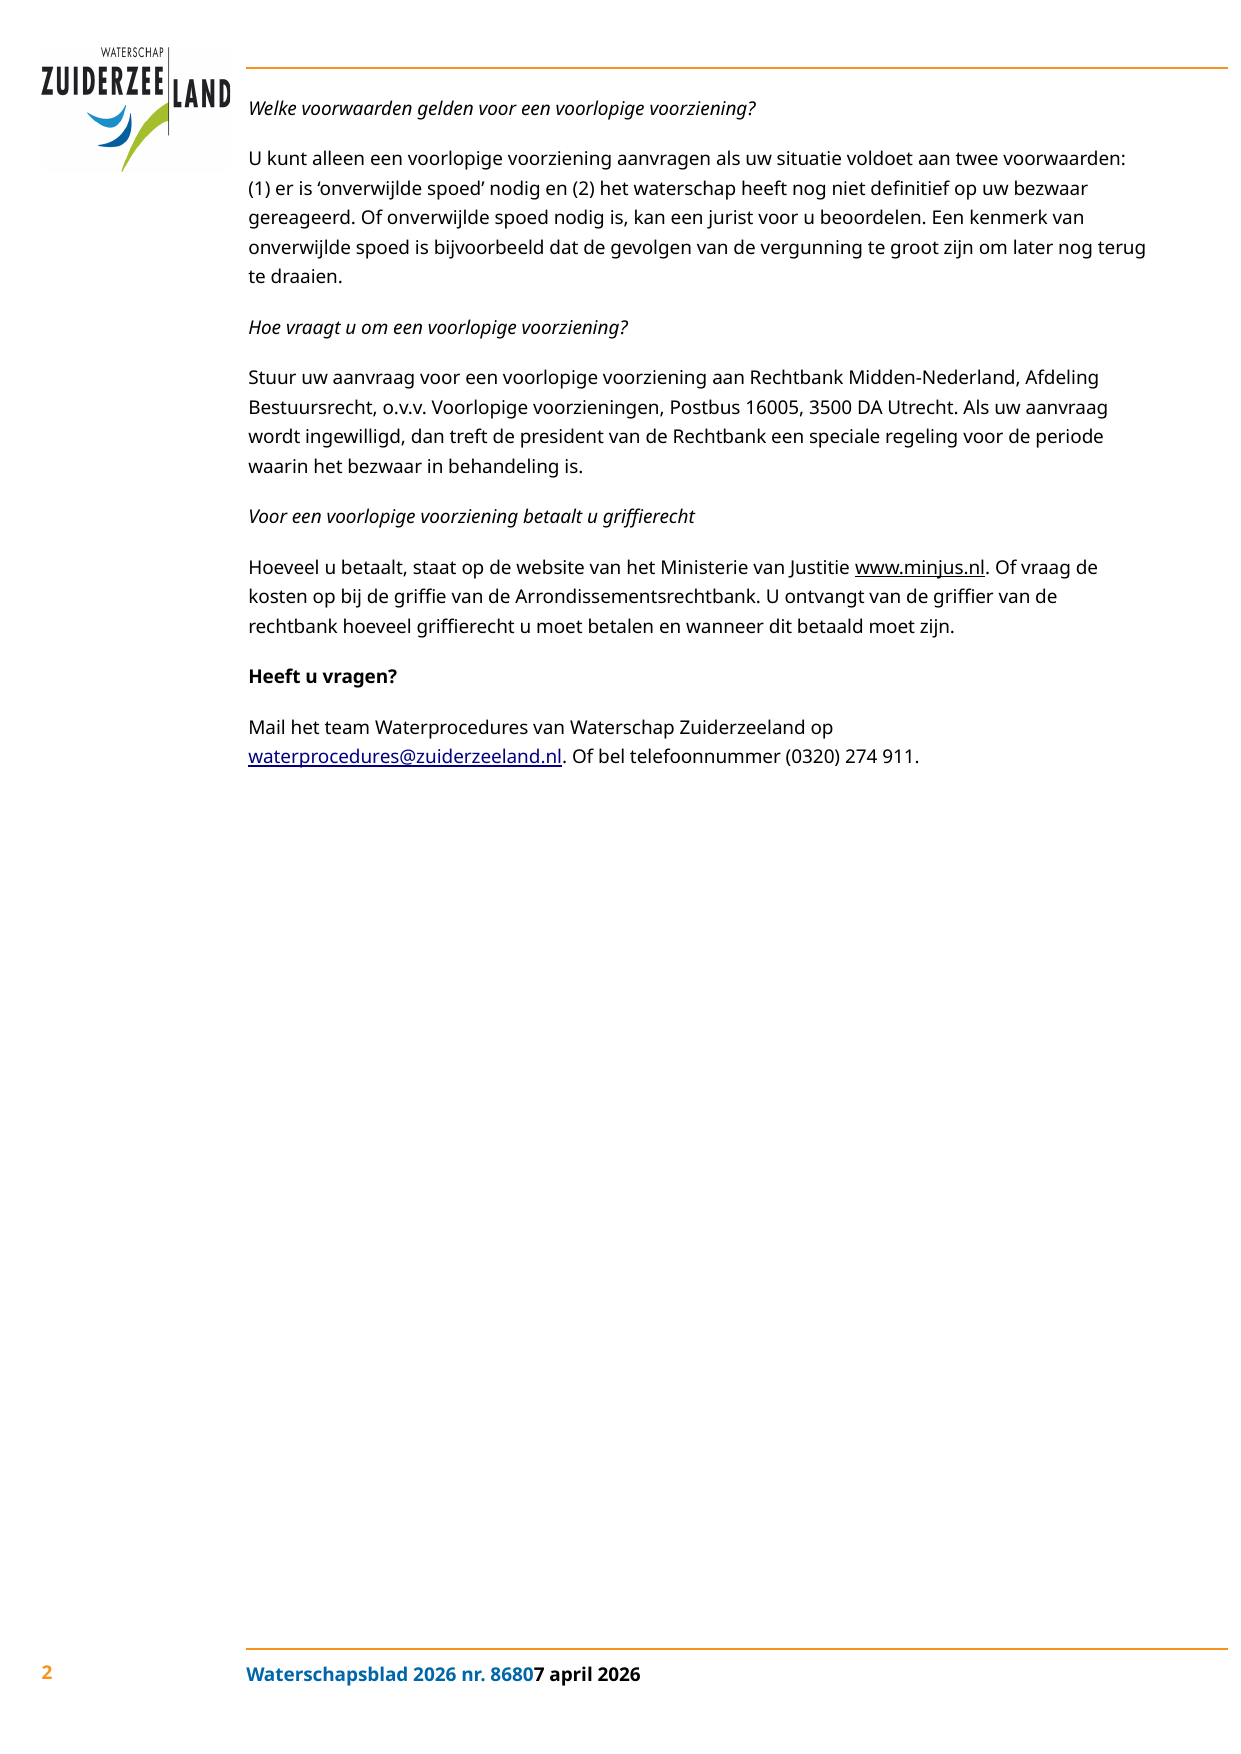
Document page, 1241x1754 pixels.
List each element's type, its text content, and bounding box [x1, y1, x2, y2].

text Heeft u vragen? [248, 663, 1152, 689]
text Hoeveel u betaalt, staat op de website van het Ministerie van Justitie www.minjus.nl. Of vraag de kosten op bij de griffie van de Arrondissementsrechtbank. U ontvangt van de griffier van de rechtbank hoeveel griffierecht u moet betalen en wanneer dit betaald moet zijn. [248, 554, 1152, 639]
text Welke voorwaarden gelden voor een voorlopige voorziening? [248, 95, 1152, 121]
picture [41, 47, 231, 172]
text Mail het team Waterprocedures van Waterschap Zuiderzeeland op waterprocedures@zuiderzeeland.nl. Of bel telefoonnummer (0320) 274 911. [248, 714, 1152, 769]
text Hoe vraagt u om een voorlopige voorziening? [248, 314, 1152, 340]
text U kunt alleen een voorlopige voorziening aanvragen als uw situatie voldoet aan twee voorwaarden: (1) er is ‘onverwijlde spoed’ nodig en (2) het waterschap heeft nog niet definitief op uw bezwaar gereageerd. Of onverwijlde spoed nodig is, kan een jurist voor u beoordelen. Een kenmerk van onverwijlde spoed is bijvoorbeeld dat de gevolgen van de vergunning te groot zijn om later nog terug te draaien. [248, 145, 1152, 289]
text Voor een voorlopige voorziening betaalt u griffierecht [248, 503, 1152, 529]
text Stuur uw aanvraag voor een voorlopige voorziening aan Rechtbank Midden-Nederland, Afdeling Bestuursrecht, o.v.v. Voorlopige voorzieningen, Postbus 16005, 3500 DA Utrecht. Als uw aanvraag wordt ingewilligd, dan treft de president van de Rechtbank een speciale regeling voor de periode waarin het bezwaar in behandeling is. [248, 364, 1152, 479]
